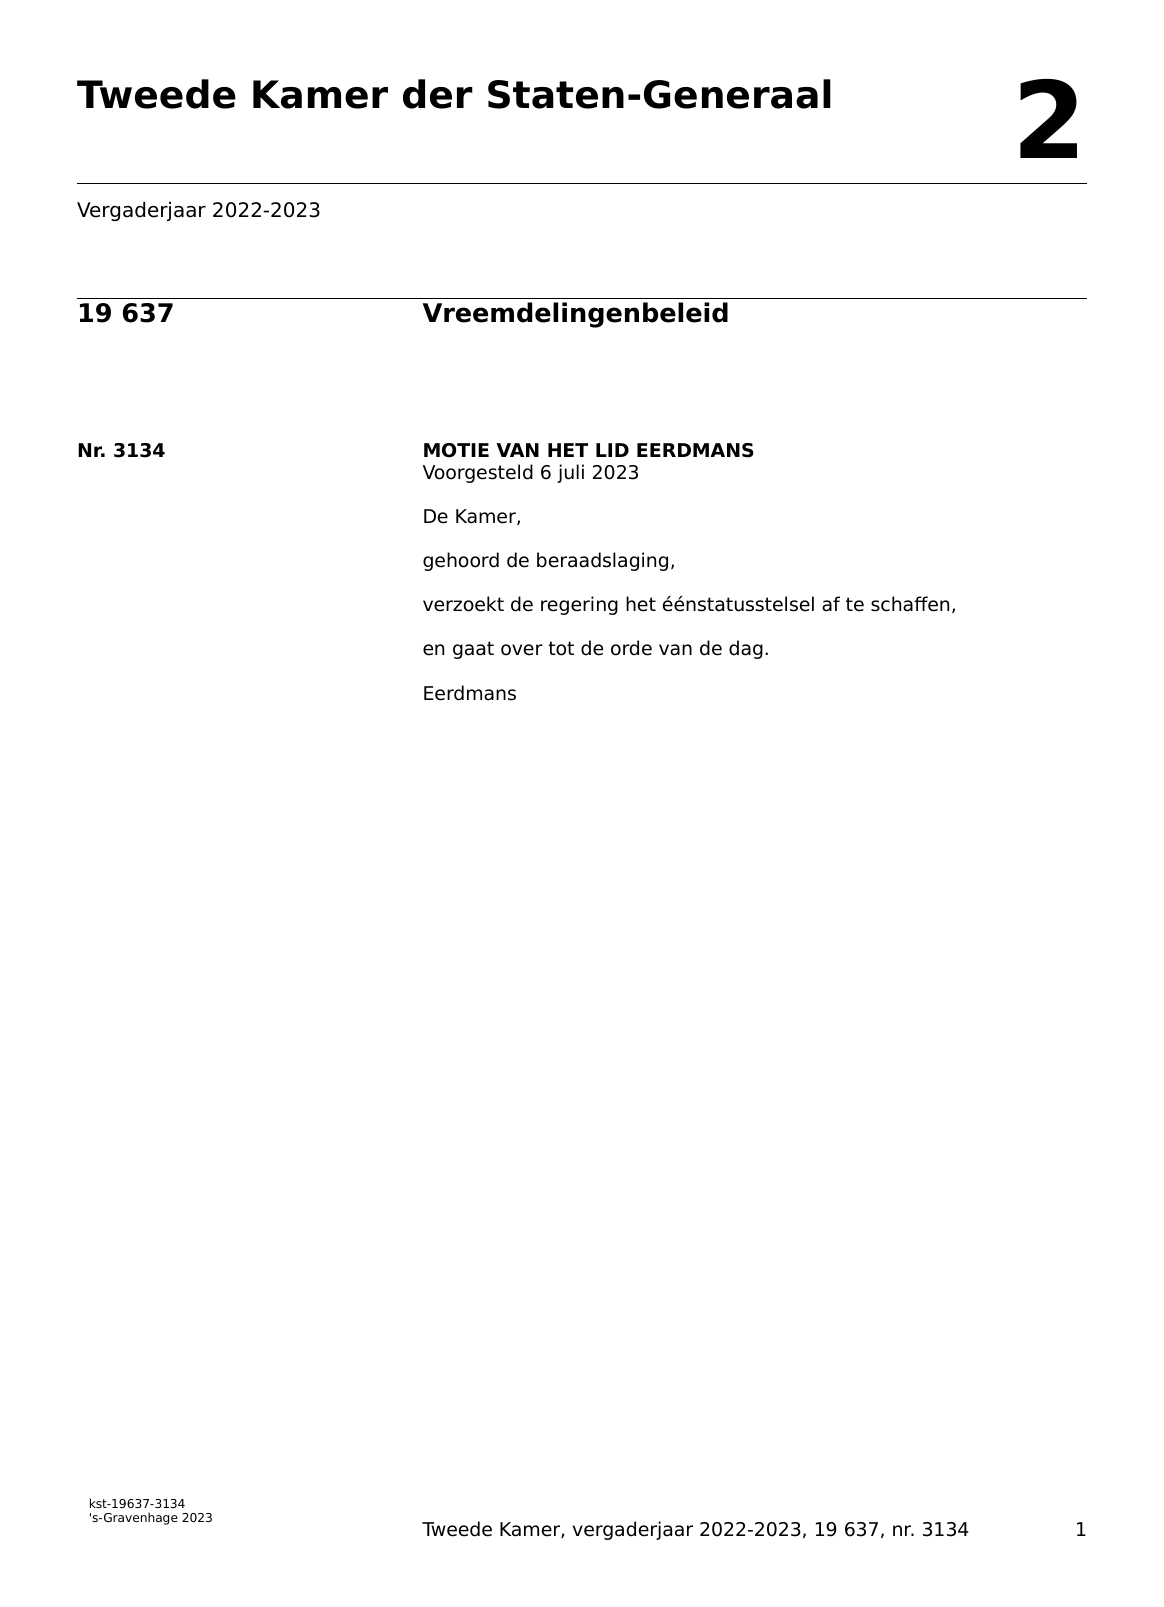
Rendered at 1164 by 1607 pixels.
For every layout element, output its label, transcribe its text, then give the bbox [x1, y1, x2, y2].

text gehoord de beraadslaging, [422, 550, 1087, 572]
subtitle 19 637 Vreemdelingenbeleid [77, 299, 1087, 329]
text Eerdmans [422, 682, 1087, 704]
table_cell Vergaderjaar 2022-2023 [77, 184, 1087, 298]
table_header 2 [886, 59, 1087, 183]
text kst-19637-3134 [88, 1497, 323, 1511]
text 's-Gravenhage 2023 [88, 1511, 323, 1525]
table_header Tweede Kamer der Staten-Generaal [77, 59, 886, 183]
text De Kamer, [422, 506, 1087, 528]
text verzoekt de regering het éénstatusstelsel af te schaffen, [422, 594, 1087, 616]
text Voorgesteld 6 juli 2023 [422, 462, 1087, 484]
subtitle Nr. 3134 MOTIE VAN HET LID EERDMANS [77, 440, 1087, 462]
text en gaat over tot de orde van de dag. [422, 638, 1087, 660]
